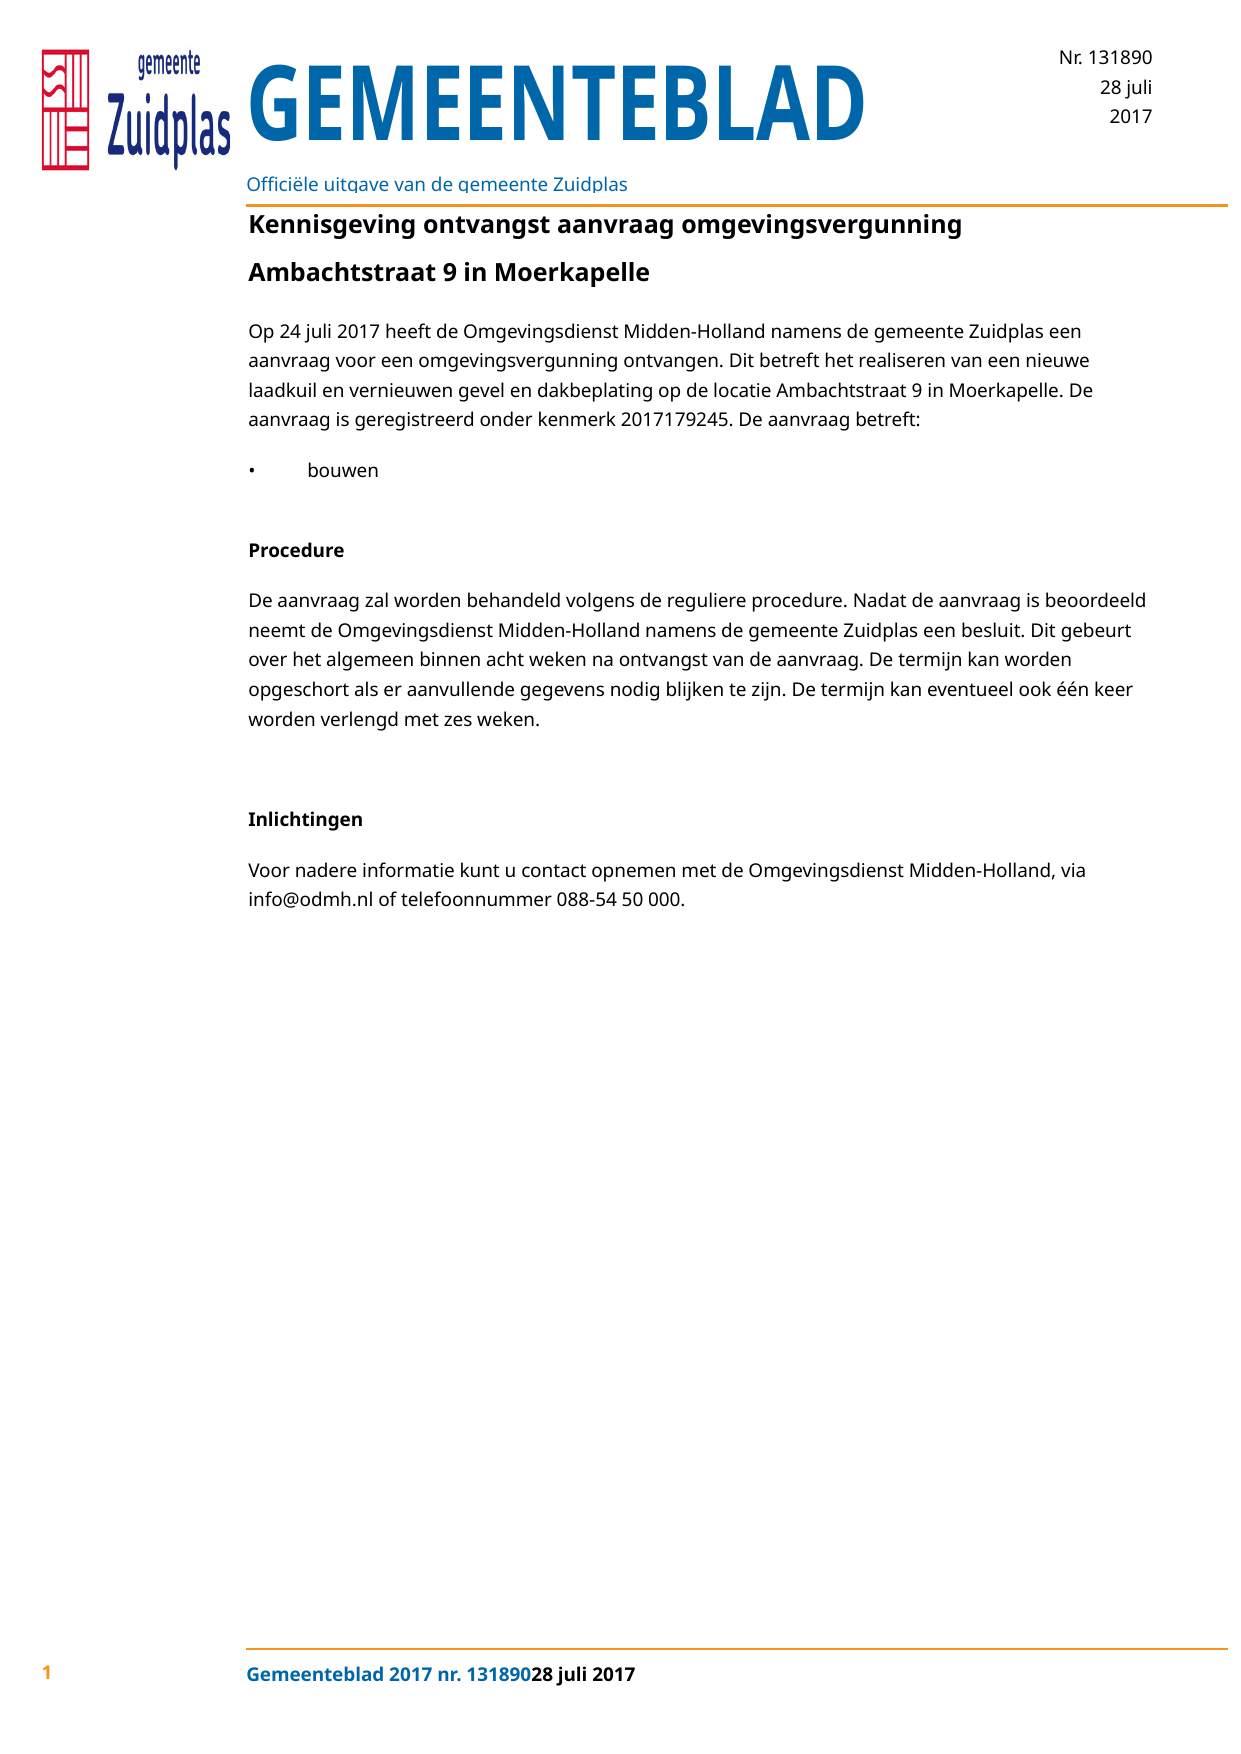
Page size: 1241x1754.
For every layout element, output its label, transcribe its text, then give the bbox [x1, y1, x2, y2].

picture [41, 47, 231, 172]
text Kennisgeving ontvangst aanvraag omgevingsvergunning Ambachtstraat 9 in Moerkapelle [248, 207, 1152, 288]
text Procedure [248, 537, 1152, 563]
text Inlichtingen [248, 807, 1152, 832]
text Op 24 juli 2017 heeft de Omgevingsdienst Midden-Holland namens de gemeente Zuidplas een aanvraag voor een omgevingsvergunning ontvangen. Dit betreft het realiseren van een nieuwe laadkuil en vernieuwen gevel en dakbeplating op de locatie Ambachtstraat 9 in Moerkapelle. De aanvraag is geregistreerd onder kenmerk 2017179245. De aanvraag betreft: [248, 318, 1152, 432]
list bouwen [248, 457, 1152, 483]
text De aanvraag zal worden behandeld volgens de reguliere procedure. Nadat de aanvraag is beoordeeld neemt de Omgevingsdienst Midden-Holland namens de gemeente Zuidplas een besluit. Dit gebeurt over het algemeen binnen acht weken na ontvangst van de aanvraag. De termijn kan worden opgeschort als er aanvullende gegevens nodig blijken te zijn. De termijn kan eventueel ook één keer worden verlengd met zes weken. [248, 587, 1152, 732]
text Voor nadere informatie kunt u contact opnemen met de Omgevingsdienst Midden-Holland, via info@odmh.nl of telefoonnummer 088-54 50 000. [248, 857, 1152, 912]
